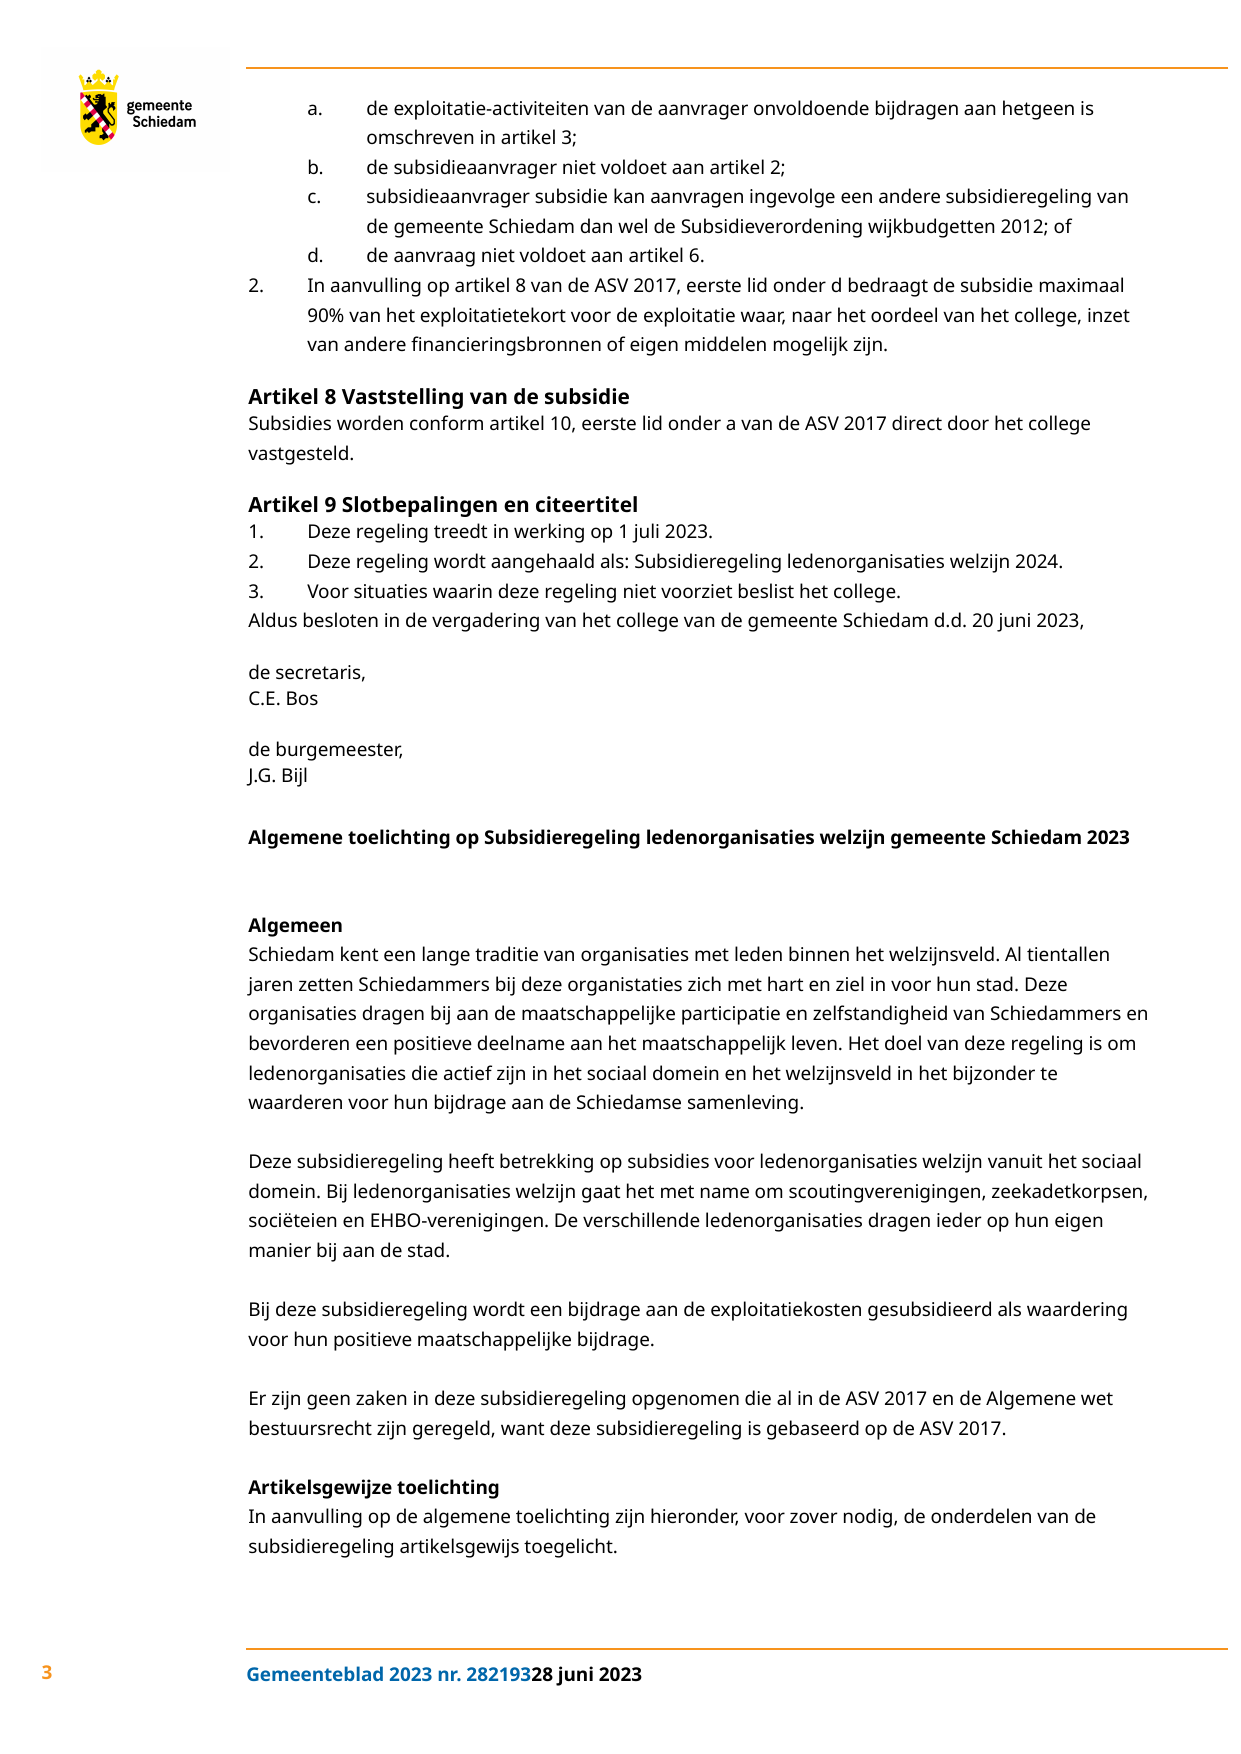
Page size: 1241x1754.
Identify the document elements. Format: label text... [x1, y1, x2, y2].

list Deze regeling wordt aangehaald als: Subsidieregeling ledenorganisaties welzijn 2024. [248, 548, 1152, 574]
text Algemene toelichting op Subsidieregeling ledenorganisaties welzijn gemeente Schiedam 2023 [248, 813, 1152, 853]
text C.E. Bos [248, 685, 1152, 710]
text In aanvulling op de algemene toelichting zijn hieronder, voor zover nodig, de onderdelen van de subsidieregeling artikelsgewijs toegelicht. [248, 1503, 1152, 1559]
text Er zijn geen zaken in deze subsidieregeling opgenomen die al in de ASV 2017 en de Algemene wet bestuursrecht zijn geregeld, want deze subsidieregeling is gebaseerd op de ASV 2017. [248, 1385, 1152, 1440]
text Schiedam kent een lange traditie van organisaties met leden binnen het welzijnsveld. Al tientallen jaren zetten Schiedammers bij deze organistaties zich met hart en ziel in voor hun stad. Deze organisaties dragen bij aan de maatschappelijke participatie en zelfstandigheid van Schiedammers en bevorderen een positieve deelname aan het maatschappelijk leven. Het doel van deze regeling is om ledenorganisaties die actief zijn in het sociaal domein en het welzijnsveld in het bijzonder te waarderen voor hun bijdrage aan de Schiedamse samenleving. [248, 941, 1152, 1115]
text Artikel 9 Slotbepalingen en citeertitel [248, 490, 1152, 519]
list subsidieaanvrager subsidie kan aanvragen ingevolge een andere subsidieregeling van de gemeente Schiedam dan wel de Subsidieverordening wijkbudgetten 2012; of [307, 183, 1152, 239]
text Aldus besloten in de vergadering van het college van de gemeente Schiedam d.d. 20 juni 2023, [248, 607, 1152, 633]
text de burgemeester, [248, 736, 1152, 762]
text Artikelsgewijze toelichting [248, 1474, 1152, 1499]
text Bij deze subsidieregeling wordt een bijdrage aan de exploitatiekosten gesubsidieerd als waardering voor hun positieve maatschappelijke bijdrage. [248, 1296, 1152, 1352]
text J.G. Bijl [248, 762, 1152, 788]
text Subsidies worden conform artikel 10, eerste lid onder a van de ASV 2017 direct door het college vastgesteld. [248, 410, 1152, 466]
list Deze regeling treedt in werking op 1 juli 2023. [248, 519, 1152, 544]
list de exploitatie-activiteiten van de aanvrager onvoldoende bijdragen aan hetgeen is omschreven in artikel 3; [307, 95, 1152, 150]
text de secretaris, [248, 659, 1152, 685]
picture [41, 47, 231, 172]
list Voor situaties waarin deze regeling niet voorziet beslist het college. [248, 578, 1152, 604]
text Deze subsidieregeling heeft betrekking op subsidies voor ledenorganisaties welzijn vanuit het sociaal domein. Bij ledenorganisaties welzijn gaat het met name om scoutingverenigingen, zeekadetkorpsen, sociëteien en EHBO-verenigingen. De verschillende ledenorganisaties dragen ieder op hun eigen manier bij aan de stad. [248, 1148, 1152, 1263]
list de subsidieaanvrager niet voldoet aan artikel 2; [307, 154, 1152, 180]
text Algemeen [248, 912, 1152, 937]
list de aanvraag niet voldoet aan artikel 6. [307, 243, 1152, 268]
text Artikel 8 Vaststelling van de subsidie [248, 382, 1152, 410]
list In aanvulling op artikel 8 van de ASV 2017, eerste lid onder d bedraagt de subsidie maximaal 90% van het exploitatietekort voor de exploitatie waar, naar het oordeel van het college, inzet van andere financieringsbronnen of eigen middelen mogelijk zijn. [248, 272, 1152, 357]
